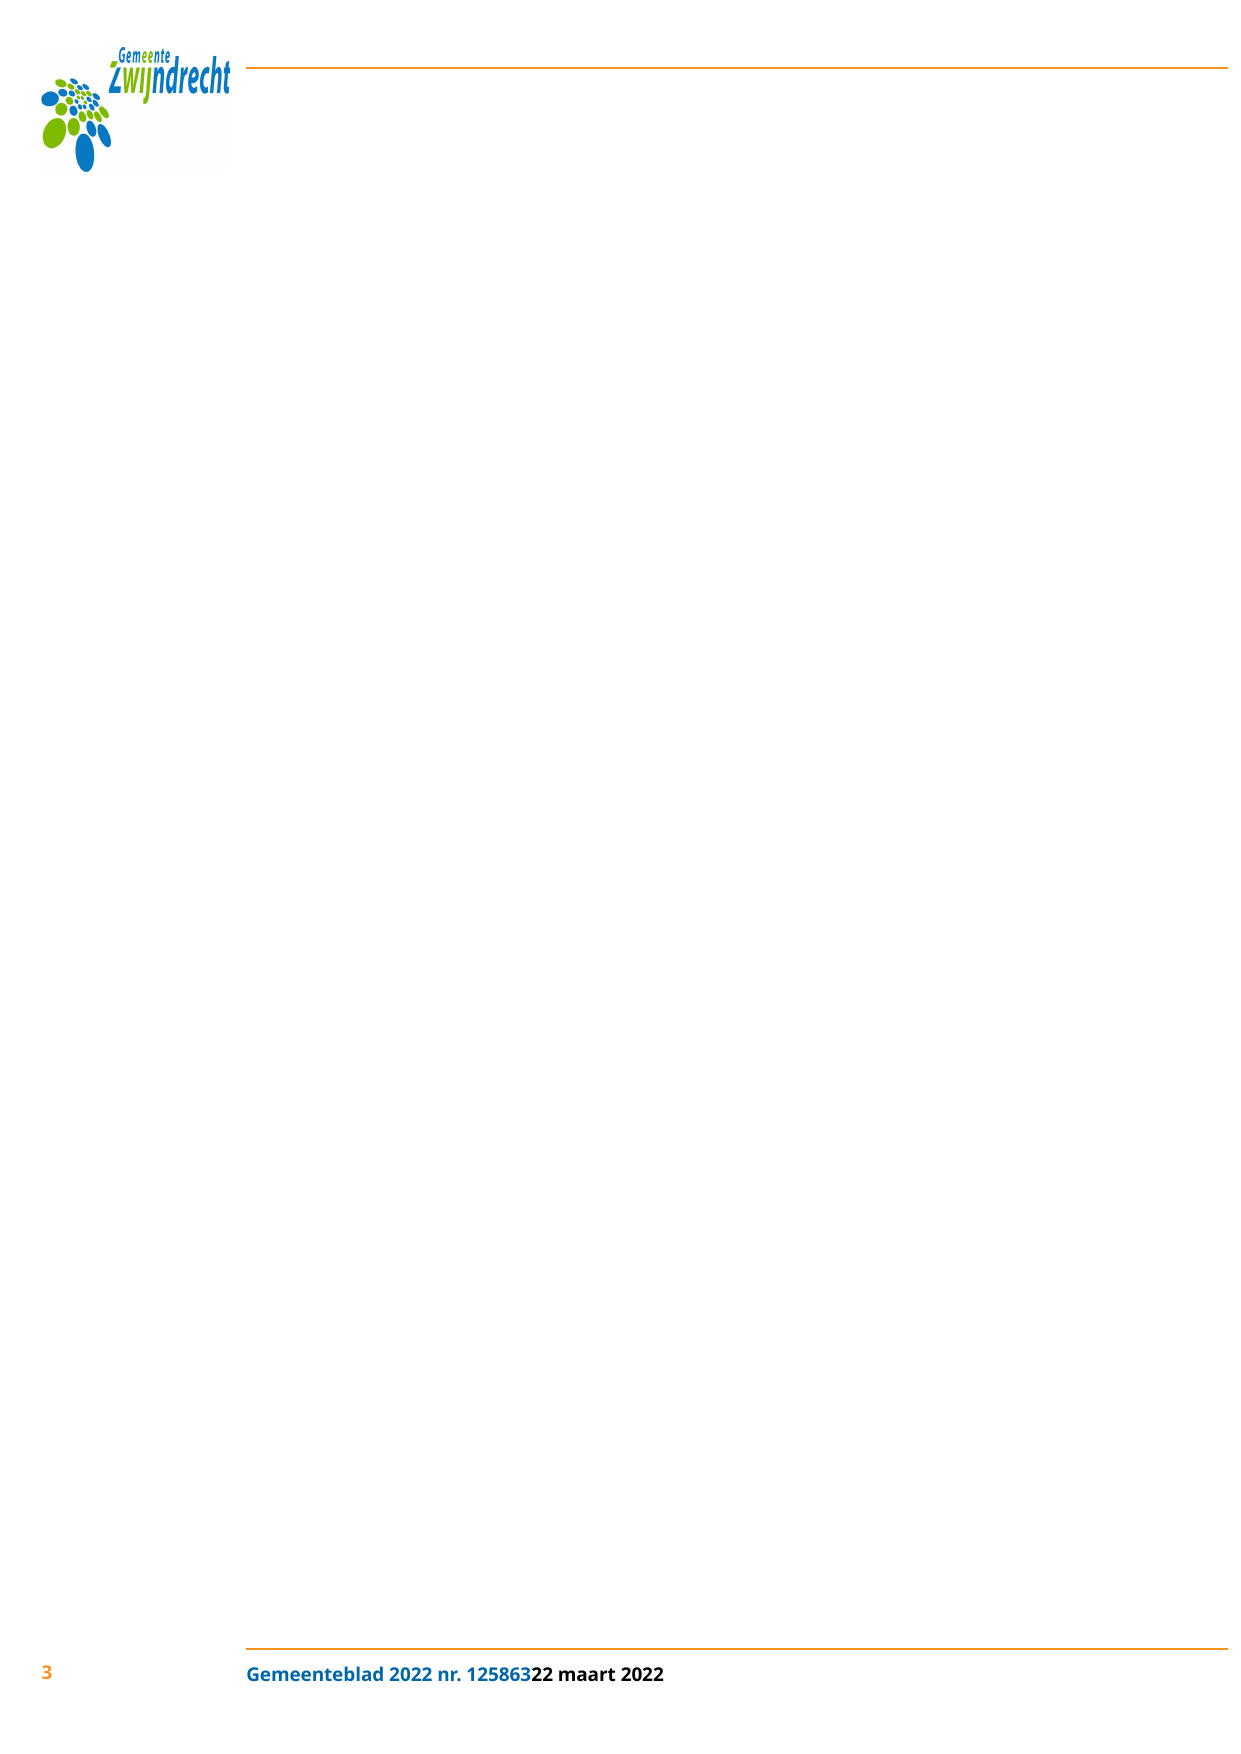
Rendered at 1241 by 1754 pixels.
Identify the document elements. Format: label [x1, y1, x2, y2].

picture [41, 47, 231, 172]
